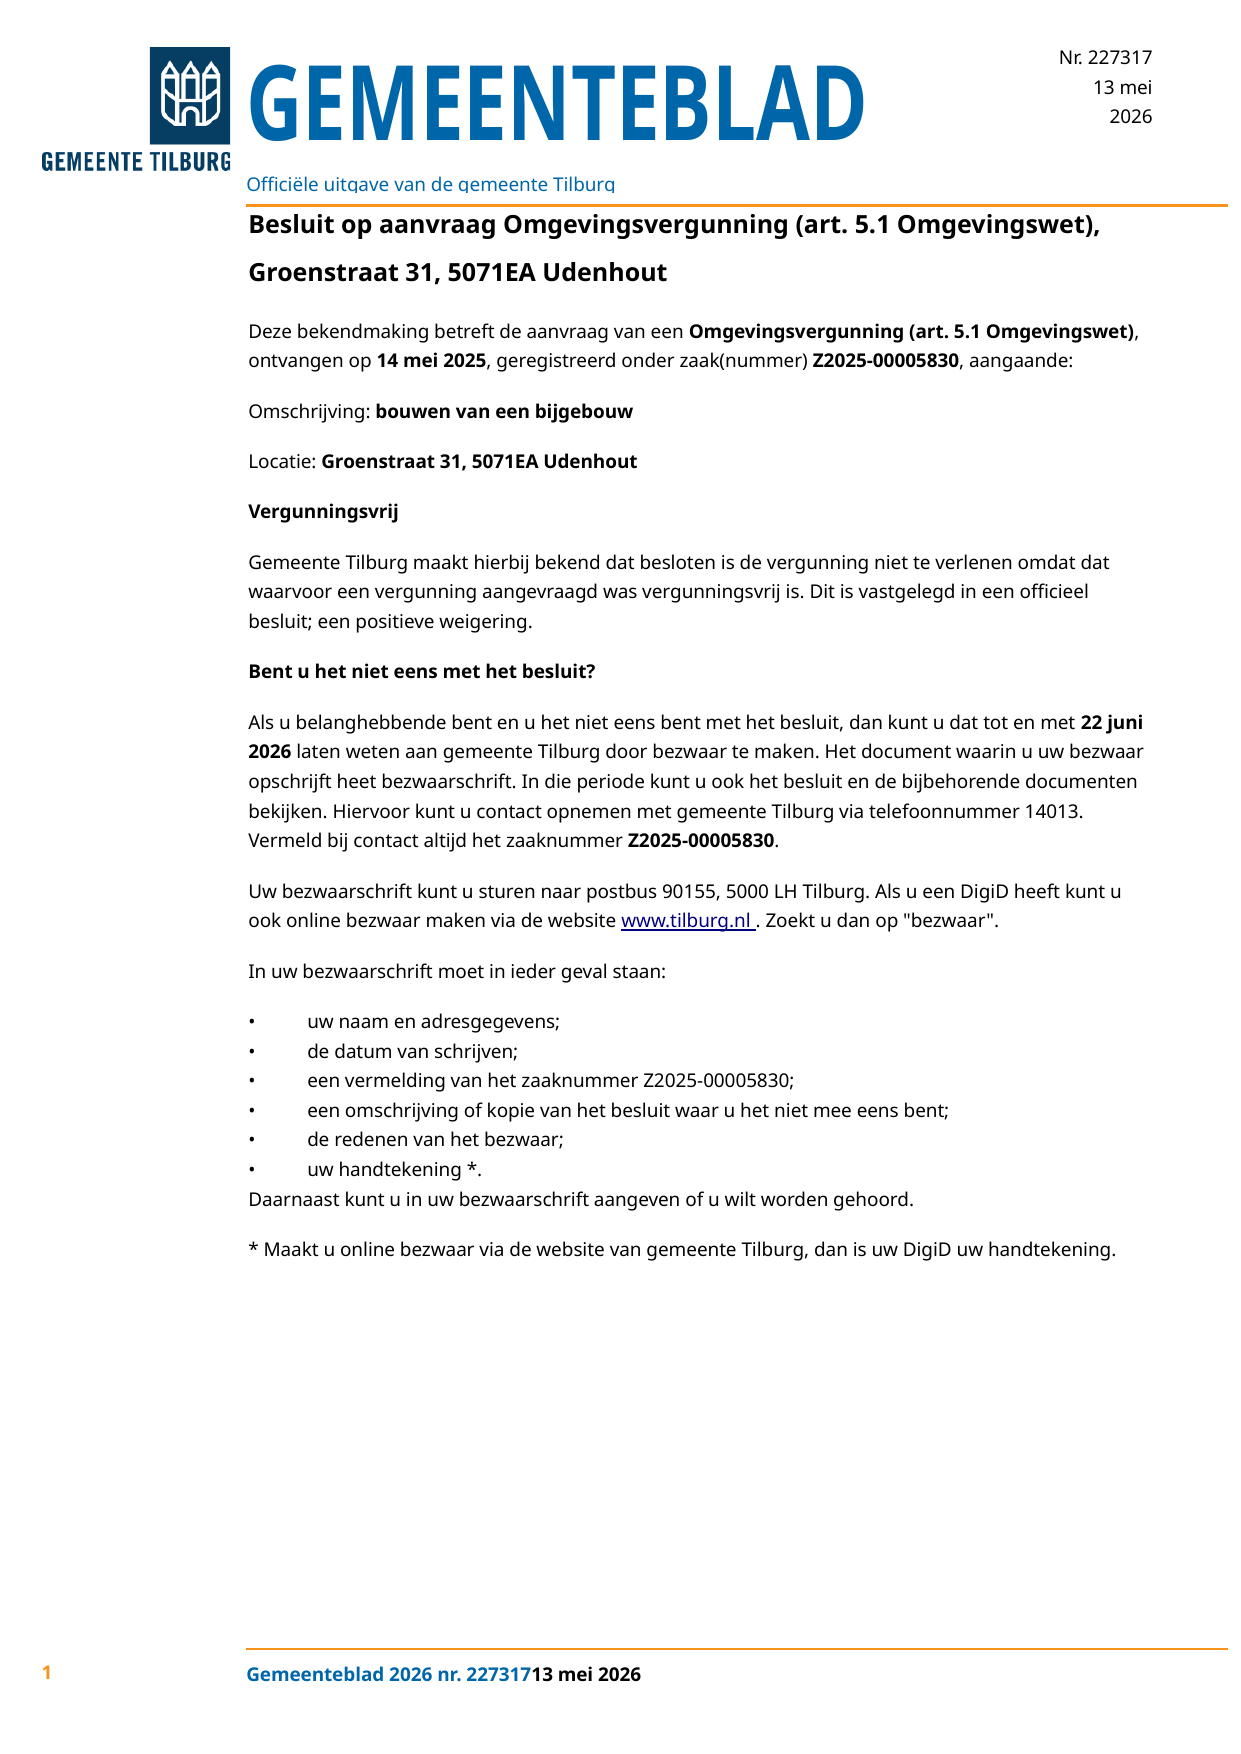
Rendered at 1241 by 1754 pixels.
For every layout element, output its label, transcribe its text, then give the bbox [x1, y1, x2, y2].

text Omschrijving: bouwen van een bijgebouw [248, 398, 1152, 424]
text Deze bekendmaking betreft de aanvraag van een Omgevingsvergunning (art. 5.1 Omgevingswet), ontvangen op 14 mei 2025, geregistreerd onder zaak(nummer) Z2025-00005830, aangaande: [248, 318, 1152, 373]
text Bent u het niet eens met het besluit? [248, 659, 1152, 684]
text Gemeente Tilburg maakt hierbij bekend dat besloten is de vergunning niet te verlenen omdat dat waarvoor een vergunning aangevraagd was vergunningsvrij is. Dit is vastgelegd in een officieel besluit; een positieve weigering. [248, 549, 1152, 634]
list de datum van schrijven; [248, 1038, 1152, 1064]
list uw handtekening *. [248, 1156, 1152, 1182]
text Daarnaast kunt u in uw bezwaarschrift aangeven of u wilt worden gehoord. [248, 1186, 1152, 1212]
text In uw bezwaarschrift moet in ieder geval staan: [248, 958, 1152, 984]
text Besluit op aanvraag Omgevingsvergunning (art. 5.1 Omgevingswet), Groenstraat 31, 5071EA Udenhout [248, 207, 1152, 288]
list een omschrijving of kopie van het besluit waar u het niet mee eens bent; [248, 1097, 1152, 1123]
text Locatie: Groenstraat 31, 5071EA Udenhout [248, 448, 1152, 474]
text * Maakt u online bezwaar via de website van gemeente Tilburg, dan is uw DigiD uw handtekening. [248, 1236, 1152, 1262]
list uw naam en adresgegevens; [248, 1008, 1152, 1034]
picture [41, 47, 231, 172]
list een vermelding van het zaaknummer Z2025-00005830; [248, 1067, 1152, 1093]
text Als u belanghebbende bent en u het niet eens bent met het besluit, dan kunt u dat tot en met 22 juni 2026 laten weten aan gemeente Tilburg door bezwaar te maken. Het document waarin u uw bezwaar opschrijft heet bezwaarschrift. In die periode kunt u ook het besluit en de bijbehorende documenten bekijken. Hiervoor kunt u contact opnemen met gemeente Tilburg via telefoonnummer 14013. Vermeld bij contact altijd het zaaknummer Z2025-00005830. [248, 709, 1152, 853]
text Uw bezwaarschrift kunt u sturen naar postbus 90155, 5000 LH Tilburg. Als u een DigiD heeft kunt u ook online bezwaar maken via de website www.tilburg.nl . Zoekt u dan op "bezwaar". [248, 878, 1152, 933]
text Vergunningsvrij [248, 499, 1152, 524]
list de redenen van het bezwaar; [248, 1127, 1152, 1152]
